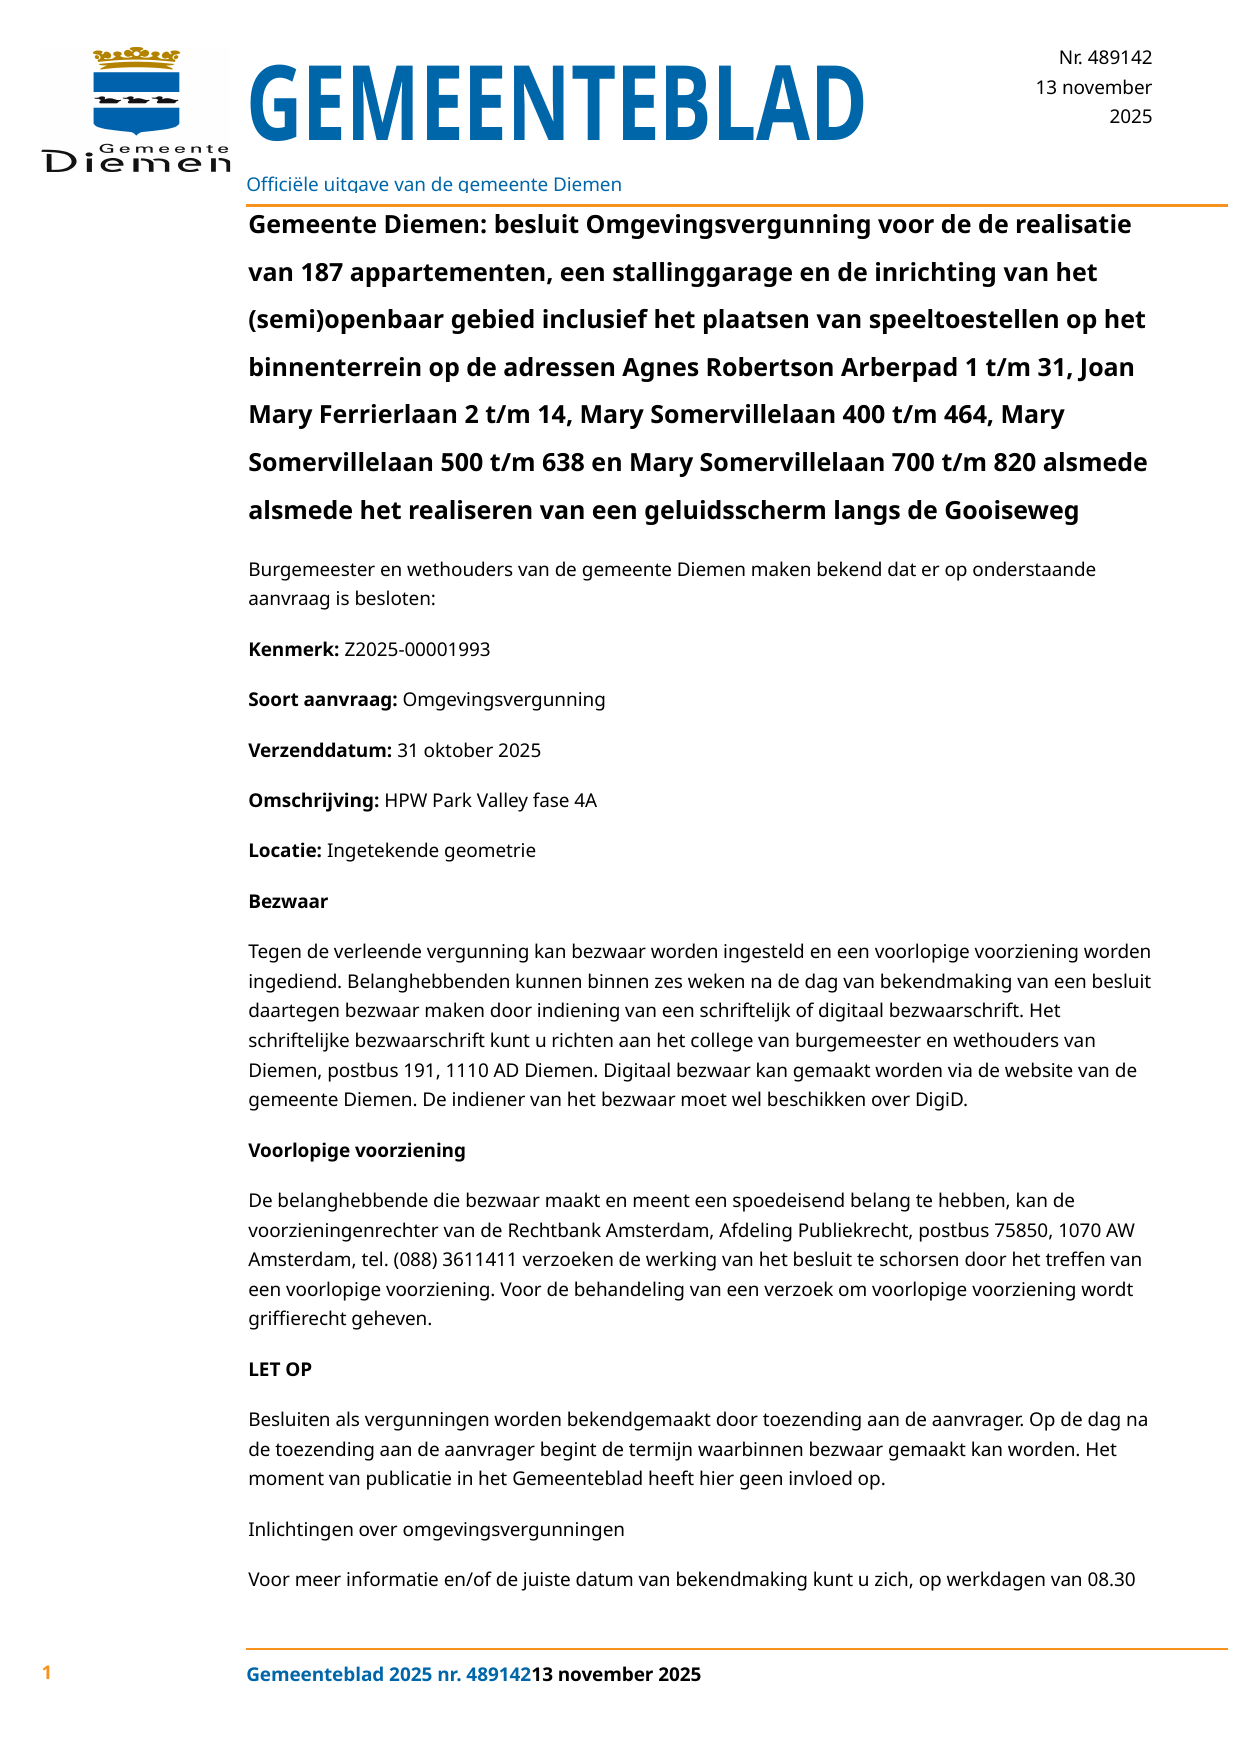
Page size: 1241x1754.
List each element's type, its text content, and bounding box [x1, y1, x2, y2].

text Bezwaar [248, 888, 1152, 914]
text Besluiten als vergunningen worden bekendgemaakt door toezending aan de aanvrager. Op de dag na de toezending aan de aanvrager begint de termijn waarbinnen bezwaar gemaakt kan worden. Het moment van publicatie in het Gemeenteblad heeft hier geen invloed op. [248, 1406, 1152, 1491]
text Burgemeester en wethouders van de gemeente Diemen maken bekend dat er op onderstaande aanvraag is besloten: [248, 556, 1152, 611]
text Voor meer informatie en/of de juiste datum van bekendmaking kunt u zich, op werkdagen van 08.30 [248, 1566, 1152, 1592]
text Verzenddatum: 31 oktober 2025 [248, 737, 1152, 762]
picture [41, 47, 231, 172]
text Locatie: Ingetekende geometrie [248, 838, 1152, 863]
text De belanghebbende die bezwaar maakt en meent een spoedeisend belang te hebben, kan de voorzieningenrechter van de Rechtbank Amsterdam, Afdeling Publiekrecht, postbus 75850, 1070 AW Amsterdam, tel. (088) 3611411 verzoeken de werking van het besluit te schorsen door het treffen van een voorlopige voorziening. Voor de behandeling van een verzoek om voorlopige voorziening wordt griffierecht geheven. [248, 1187, 1152, 1331]
text Omschrijving: HPW Park Valley fase 4A [248, 787, 1152, 813]
text Gemeente Diemen: besluit Omgevingsvergunning voor de de realisatie van 187 appartementen, een stallinggarage en de inrichting van het (semi)openbaar gebied inclusief het plaatsen van speeltoestellen op het binnenterrein op de adressen Agnes Robertson Arberpad 1 t/m 31, Joan Mary Ferrierlaan 2 t/m 14, Mary Somervillelaan 400 t/m 464, Mary Somervillelaan 500 t/m 638 en Mary Somervillelaan 700 t/m 820 alsmede alsmede het realiseren van een geluidsscherm langs de Gooiseweg [248, 207, 1152, 526]
text Kenmerk: Z2025-00001993 [248, 636, 1152, 662]
text LET OP [248, 1356, 1152, 1382]
text Voorlopige voorziening [248, 1137, 1152, 1162]
text Tegen de verleende vergunning kan bezwaar worden ingesteld en een voorlopige voorziening worden ingediend. Belanghebbenden kunnen binnen zes weken na de dag van bekendmaking van een besluit daartegen bezwaar maken door indiening van een schriftelijk of digitaal bezwaarschrift. Het schriftelijke bezwaarschrift kunt u richten aan het college van burgemeester en wethouders van Diemen, postbus 191, 1110 AD Diemen. Digitaal bezwaar kan gemaakt worden via de website van de gemeente Diemen. De indiener van het bezwaar moet wel beschikken over DigiD. [248, 938, 1152, 1112]
text Inlichtingen over omgevingsvergunningen [248, 1516, 1152, 1542]
text Soort aanvraag: Omgevingsvergunning [248, 686, 1152, 712]
